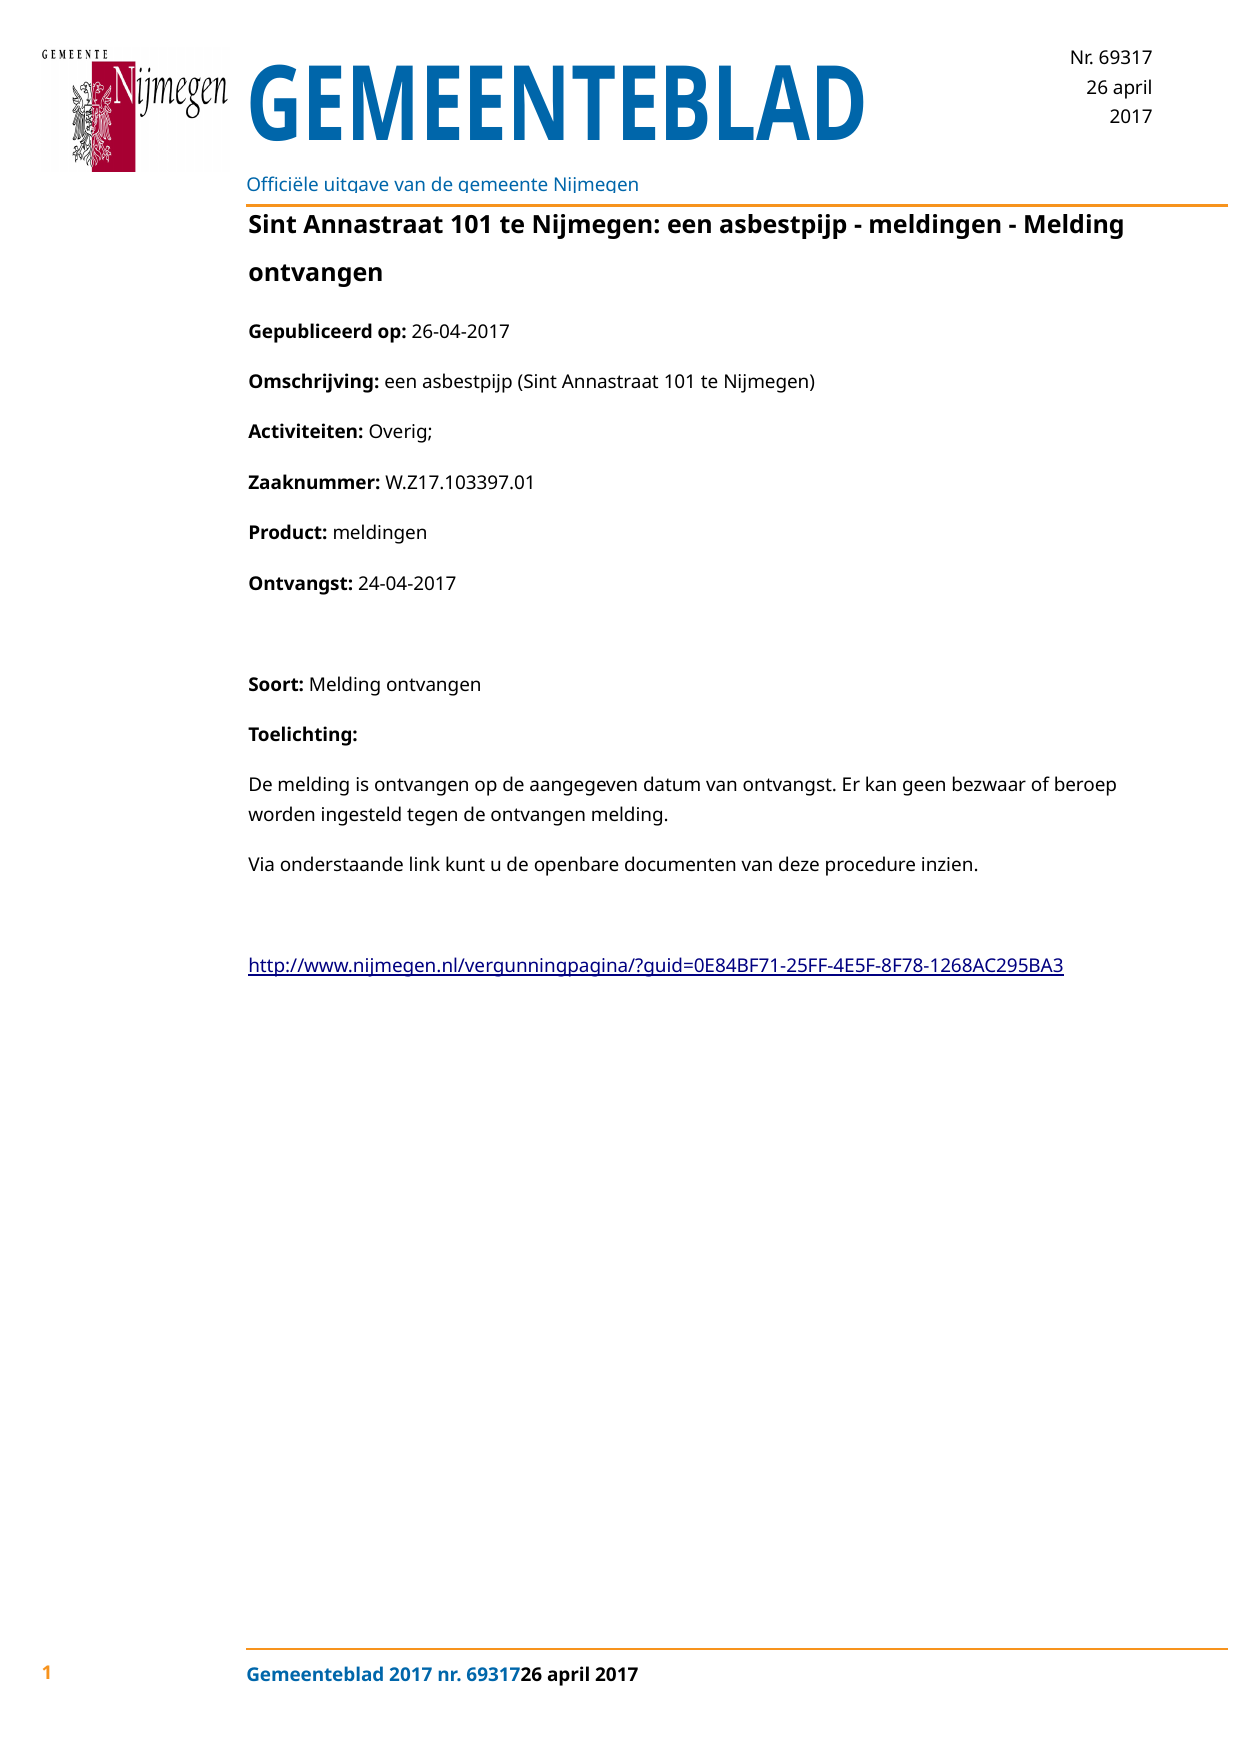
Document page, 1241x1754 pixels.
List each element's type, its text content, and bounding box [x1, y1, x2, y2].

text Product: meldingen [248, 519, 1152, 545]
text Via onderstaande link kunt u de openbare documenten van deze procedure inzien. [248, 852, 1152, 877]
picture [41, 47, 231, 172]
text Activiteiten: Overig; [248, 419, 1152, 444]
text Ontvangst: 24-04-2017 [248, 570, 1152, 596]
text Zaaknummer: W.Z17.103397.01 [248, 469, 1152, 495]
text Sint Annastraat 101 te Nijmegen: een asbestpijp - meldingen - Melding ontvangen [248, 207, 1152, 288]
text Soort: Melding ontvangen [248, 671, 1152, 697]
text Toelichting: [248, 721, 1152, 747]
text Omschrijving: een asbestpijp (Sint Annastraat 101 te Nijmegen) [248, 368, 1152, 394]
text De melding is ontvangen op de aangegeven datum van ontvangst. Er kan geen bezwaar of beroep worden ingesteld tegen de ontvangen melding. [248, 772, 1152, 827]
text http://www.nijmegen.nl/vergunningpagina/?guid=0E84BF71-25FF-4E5F-8F78-1268AC295BA3 [248, 952, 1152, 978]
text Gepubliceerd op: 26-04-2017 [248, 318, 1152, 344]
